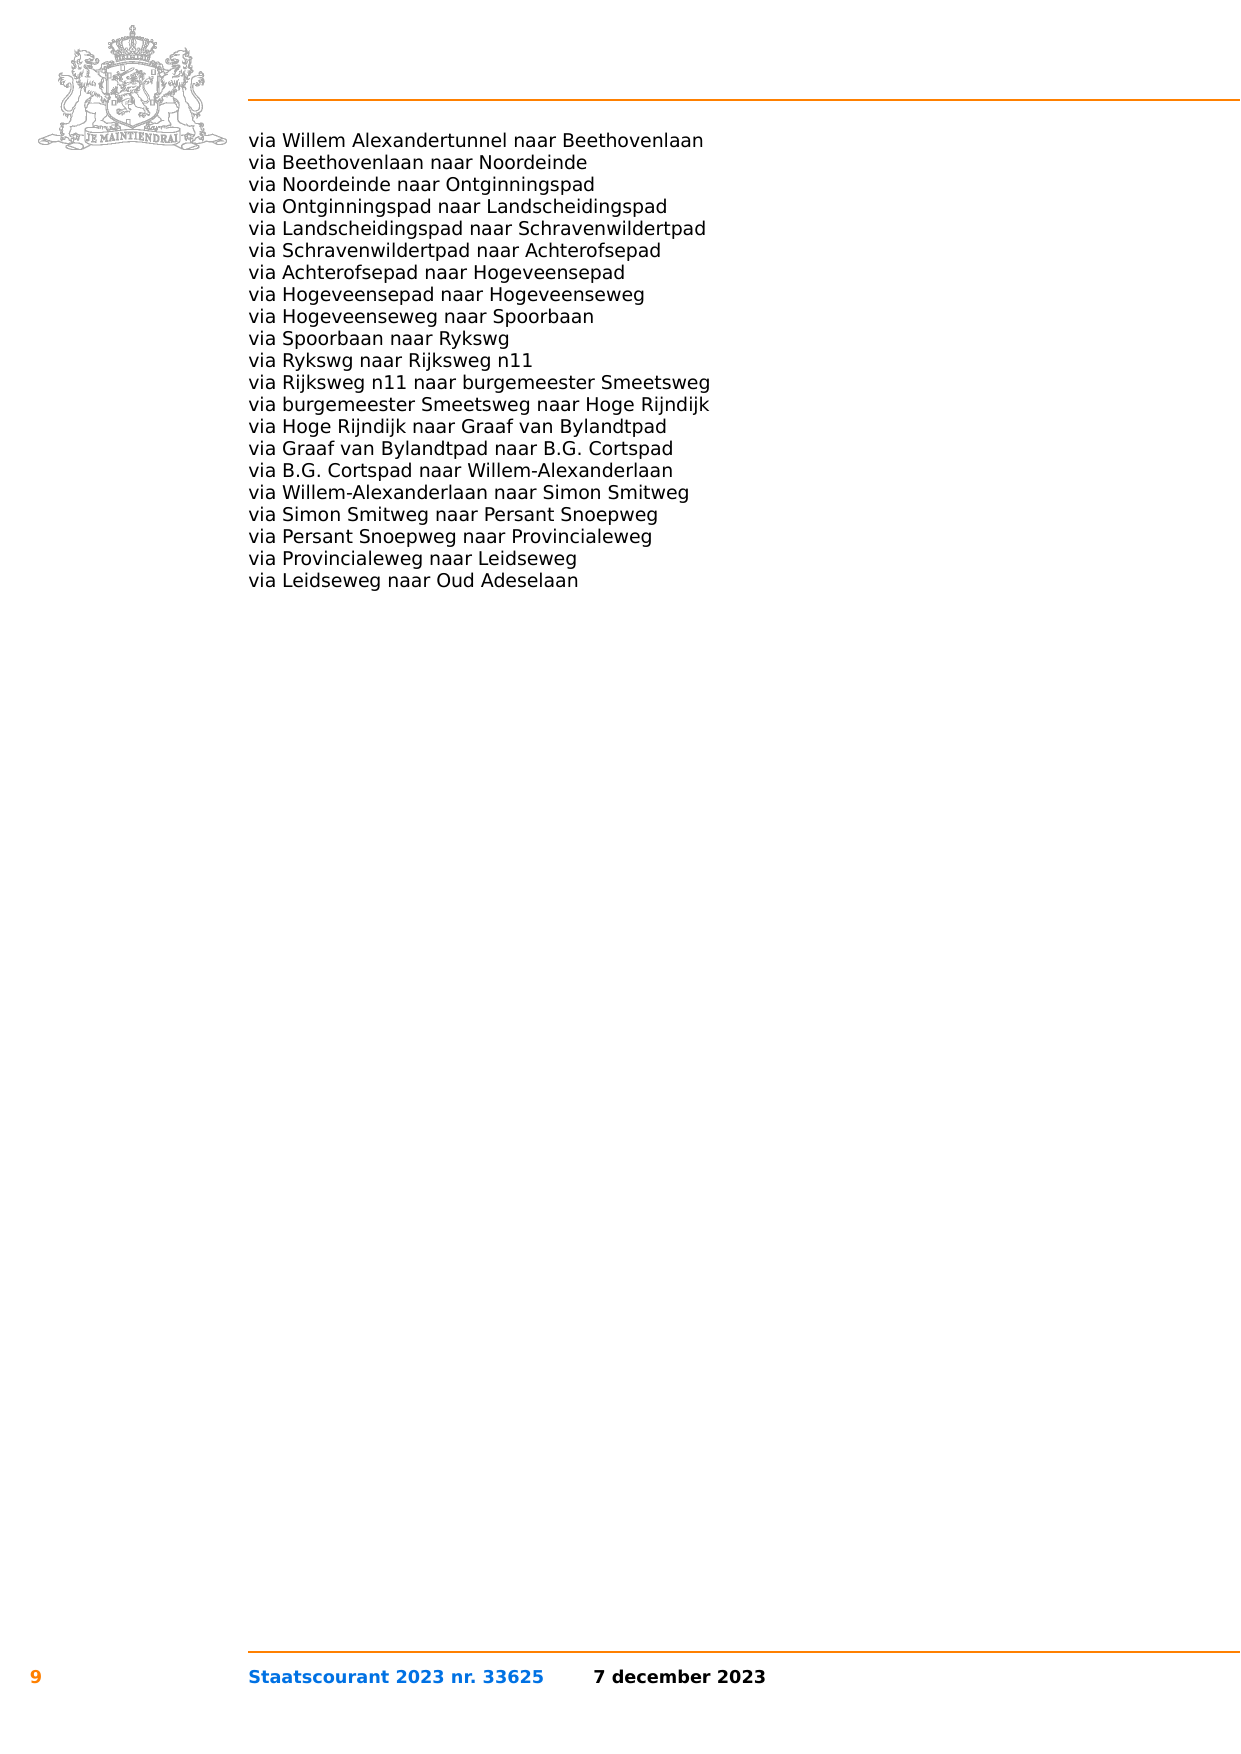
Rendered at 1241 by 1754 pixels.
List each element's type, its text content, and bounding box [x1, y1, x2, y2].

text via Willem-Alexanderlaan naar Simon Smitweg [248, 482, 1163, 503]
text via Noordeinde naar Ontginningspad [248, 174, 1163, 196]
picture [38, 25, 227, 150]
text via Rykswg naar Rijksweg n11 [248, 350, 1163, 372]
text via Provincialeweg naar Leidseweg [248, 547, 1163, 569]
text via Hoge Rijndijk naar Graaf van Bylandtpad [248, 416, 1163, 438]
text via Achterofsepad naar Hogeveensepad [248, 262, 1163, 284]
text via Rijksweg n11 naar burgemeester Smeetsweg [248, 372, 1163, 394]
text via Ontginningspad naar Landscheidingspad [248, 196, 1163, 218]
text via Beethovenlaan naar Noordeinde [248, 152, 1163, 174]
text via Leidseweg naar Oud Adeselaan [248, 569, 1163, 591]
text via Simon Smitweg naar Persant Snoepweg [248, 503, 1163, 526]
text via Spoorbaan naar Rykswg [248, 328, 1163, 350]
text via Willem Alexandertunnel naar Beethovenlaan [248, 130, 1163, 152]
text via Graaf van Bylandtpad naar B.G. Cortspad [248, 438, 1163, 459]
text via Hogeveenseweg naar Spoorbaan [248, 306, 1163, 328]
text via Persant Snoepweg naar Provincialeweg [248, 526, 1163, 547]
text via Hogeveensepad naar Hogeveenseweg [248, 284, 1163, 306]
text via Landscheidingspad naar Schravenwildertpad [248, 218, 1163, 240]
text via burgemeester Smeetsweg naar Hoge Rijndijk [248, 394, 1163, 416]
text via Schravenwildertpad naar Achterofsepad [248, 240, 1163, 262]
text via B.G. Cortspad naar Willem-Alexanderlaan [248, 459, 1163, 482]
